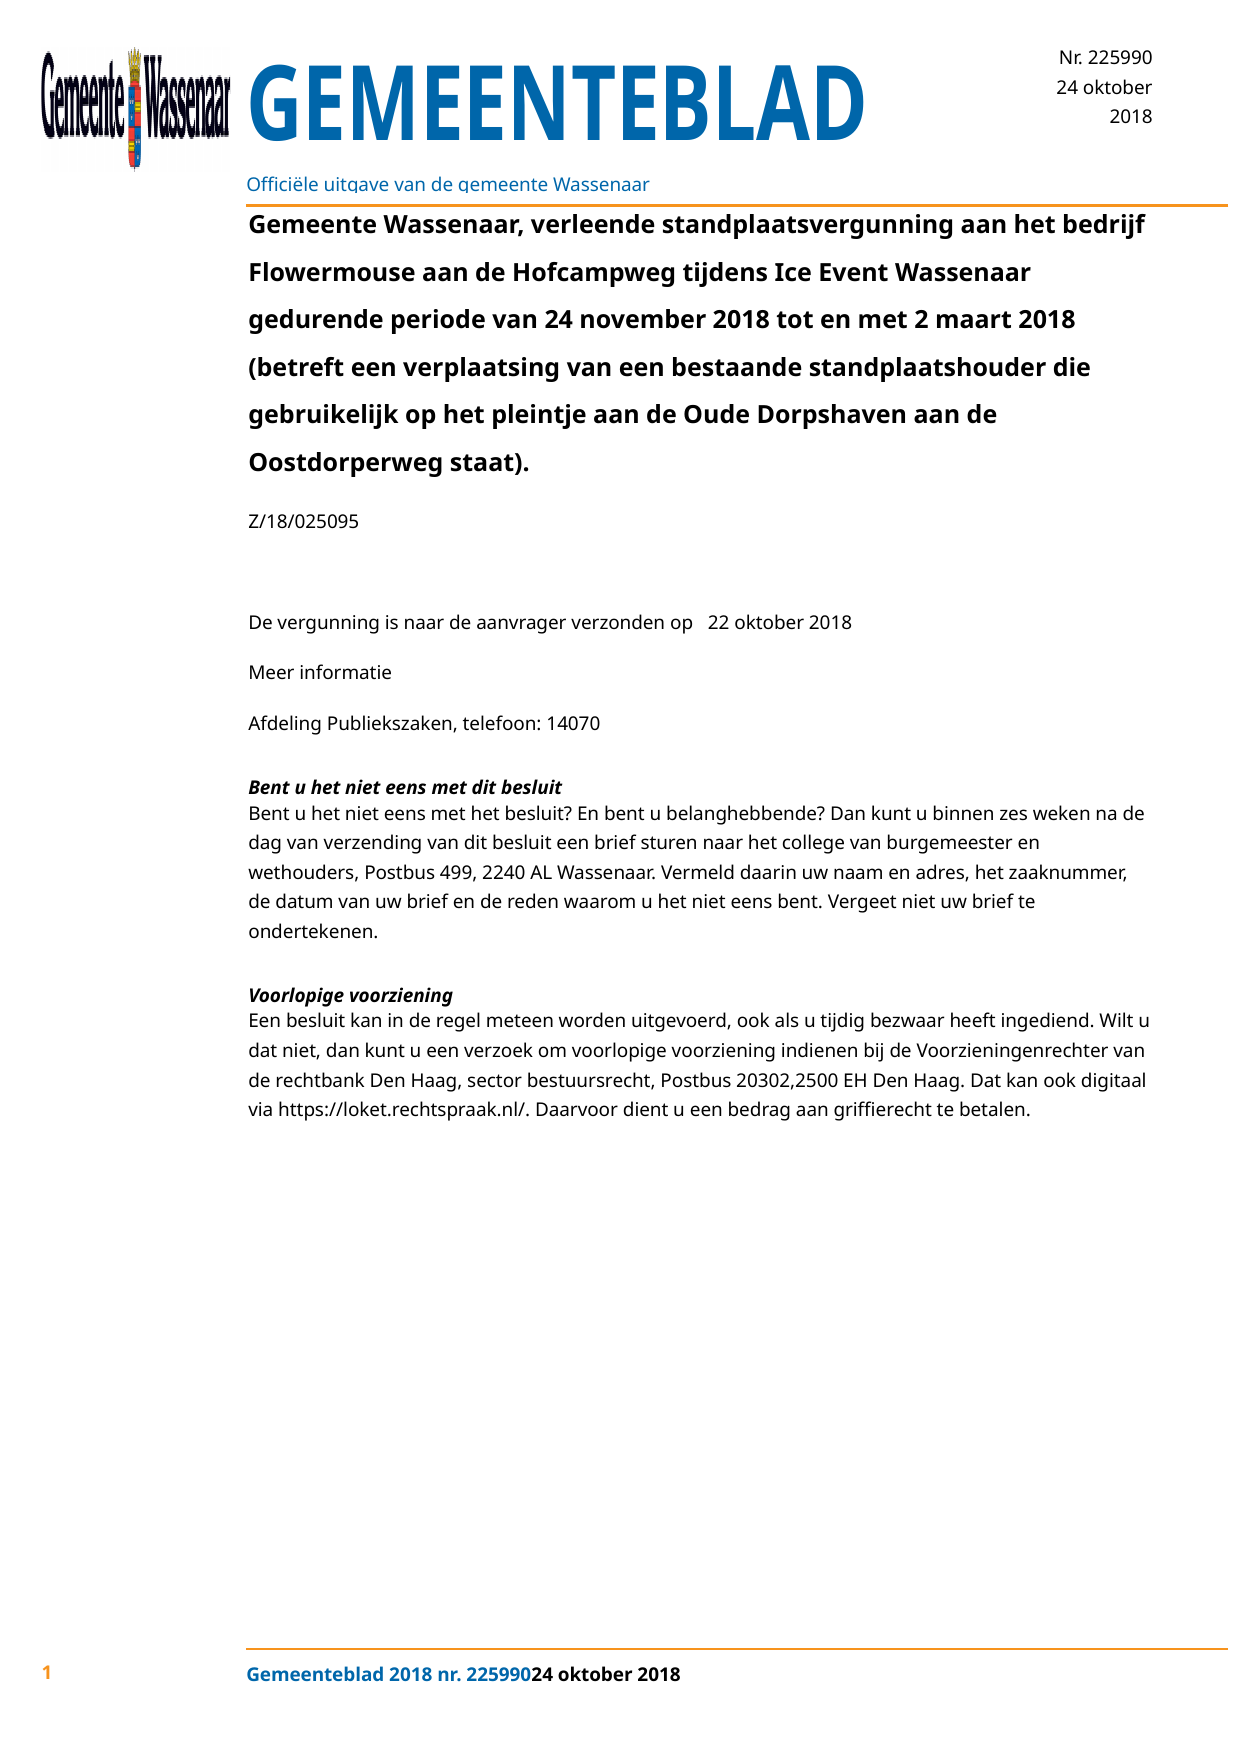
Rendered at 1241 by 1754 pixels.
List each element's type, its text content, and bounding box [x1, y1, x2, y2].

text Afdeling Publiekszaken, telefoon: 14070 [248, 710, 1152, 736]
text Gemeente Wassenaar, verleende standplaatsvergunning aan het bedrijf Flowermouse aan de Hofcampweg tijdens Ice Event Wassenaar gedurende periode van 24 november 2018 tot en met 2 maart 2018 (betreft een verplaatsing van een bestaande standplaatshouder die gebruikelijk op het pleintje aan de Oude Dorpshaven aan de Oostdorperweg staat). [248, 207, 1152, 479]
text Z/18/025095 [248, 508, 1152, 534]
text Bent u het niet eens met dit besluit [248, 774, 1152, 800]
text Voorlopige voorziening [248, 982, 1152, 1008]
picture [41, 47, 231, 172]
text De vergunning is naar de aanvrager verzonden op 22 oktober 2018 [248, 609, 1152, 635]
text Een besluit kan in de regel meteen worden uitgevoerd, ook als u tijdig bezwaar heeft ingediend. Wilt u dat niet, dan kunt u een verzoek om voorlopige voorziening indienen bij de Voorzieningenrechter van de rechtbank Den Haag, sector bestuursrecht, Postbus 20302,2500 EH Den Haag. Dat kan ook digitaal via https://loket.rechtspraak.nl/. Daarvoor dient u een bedrag aan griffierecht te betalen. [248, 1008, 1152, 1122]
text Meer informatie [248, 659, 1152, 685]
text Bent u het niet eens met het besluit? En bent u belanghebbende? Dan kunt u binnen zes weken na de dag van verzending van dit besluit een brief sturen naar het college van burgemeester en wethouders, Postbus 499, 2240 AL Wassenaar. Vermeld daarin uw naam en adres, het zaaknummer, de datum van uw brief en de reden waarom u het niet eens bent. Vergeet niet uw brief te ondertekenen. [248, 800, 1152, 944]
